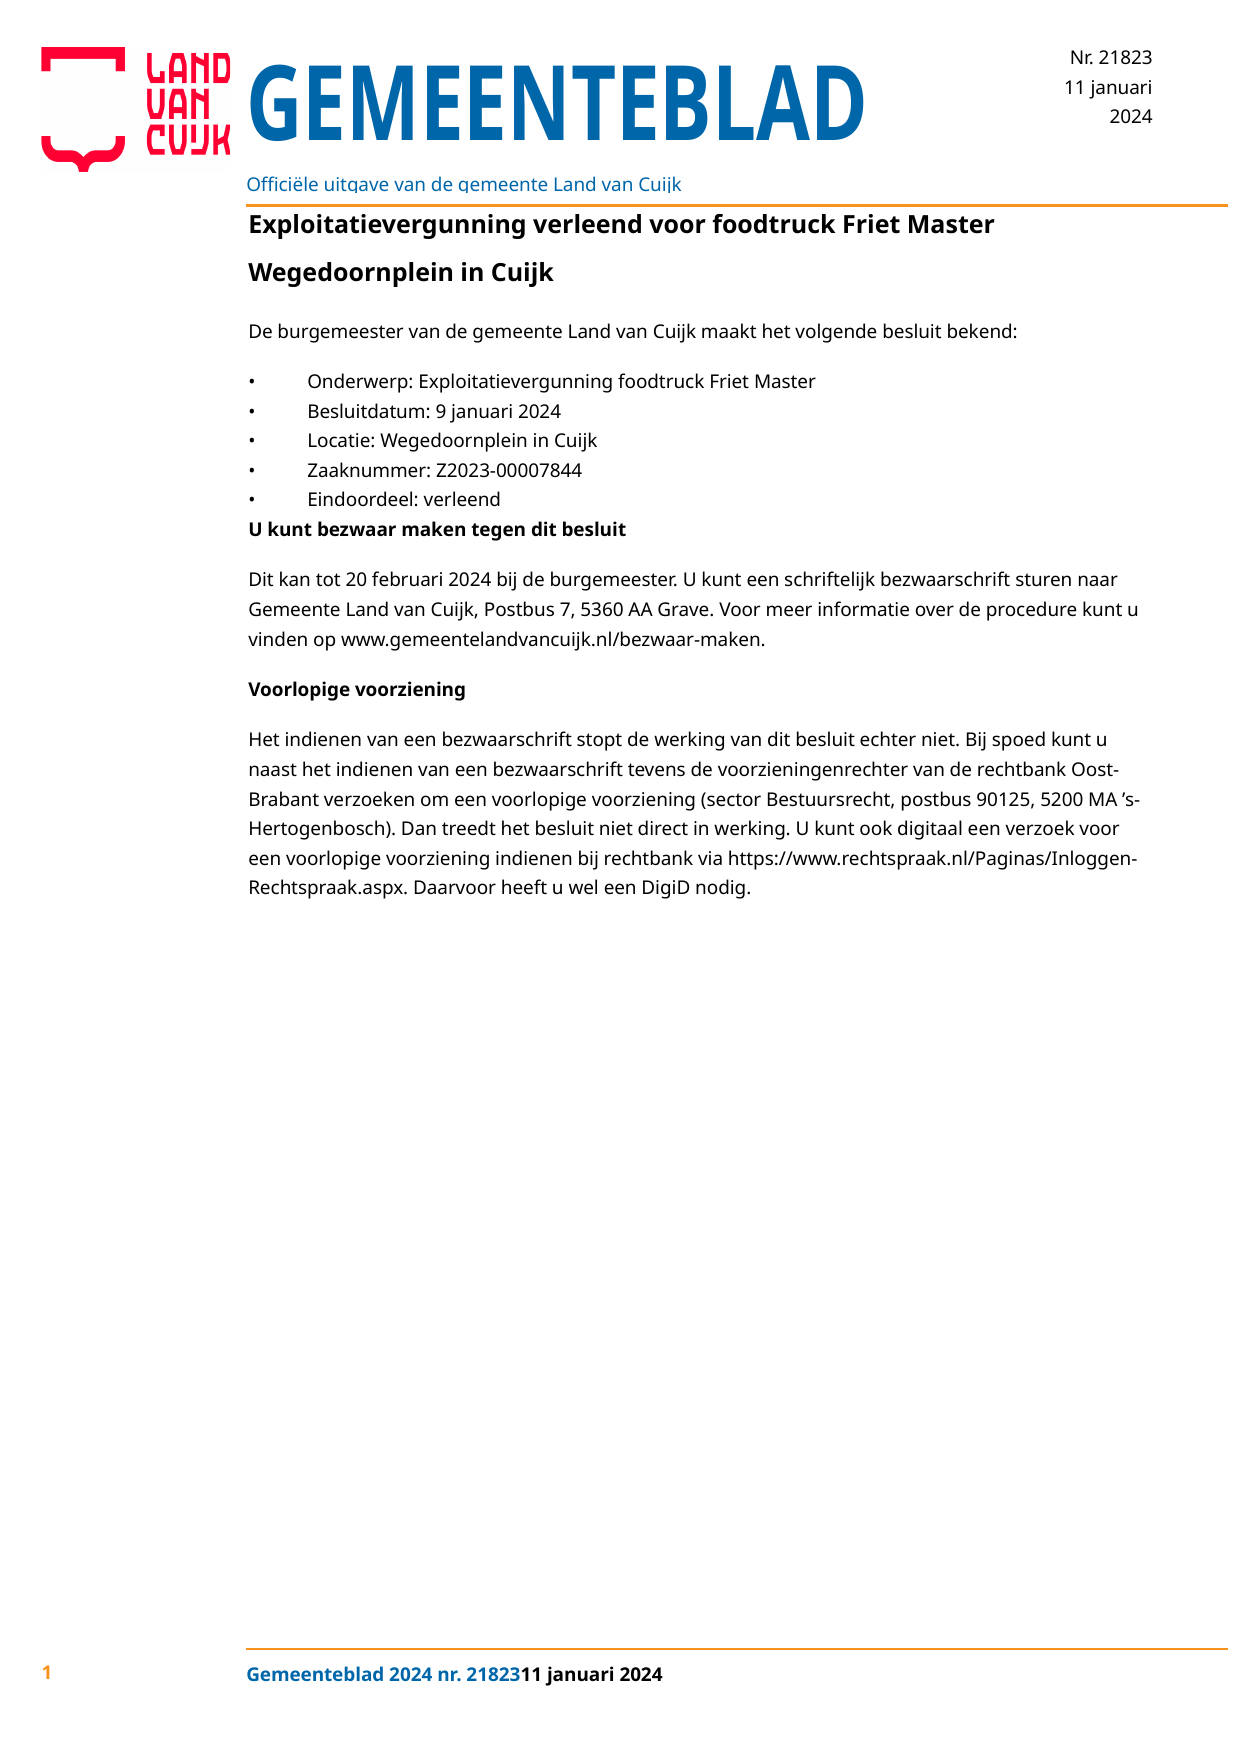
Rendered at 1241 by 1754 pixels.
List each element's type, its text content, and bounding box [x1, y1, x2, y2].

text Exploitatievergunning verleend voor foodtruck Friet Master Wegedoornplein in Cuijk [248, 207, 1152, 288]
list Besluitdatum: 9 januari 2024 [248, 398, 1152, 424]
text Voorlopige voorziening [248, 676, 1152, 702]
text U kunt bezwaar maken tegen dit besluit [248, 516, 1152, 542]
list Locatie: Wegedoornplein in Cuijk [248, 427, 1152, 453]
text De burgemeester van de gemeente Land van Cuijk maakt het volgende besluit bekend: [248, 318, 1152, 344]
list Zaaknummer: Z2023-00007844 [248, 457, 1152, 483]
text Dit kan tot 20 februari 2024 bij de burgemeester. U kunt een schriftelijk bezwaarschrift sturen naar Gemeente Land van Cuijk, Postbus 7, 5360 AA Grave. Voor meer informatie over de procedure kunt u vinden op www.gemeentelandvancuijk.nl/bezwaar-maken. [248, 567, 1152, 652]
text Het indienen van een bezwaarschrift stopt de werking van dit besluit echter niet. Bij spoed kunt u naast het indienen van een bezwaarschrift tevens de voorzieningenrechter van de rechtbank Oost-Brabant verzoeken om een voorlopige voorziening (sector Bestuursrecht, postbus 90125, 5200 MA ’s-Hertogenbosch). Dan treedt het besluit niet direct in werking. U kunt ook digitaal een verzoek voor een voorlopige voorziening indienen bij rechtbank via https://www.rechtspraak.nl/Paginas/Inloggen-Rechtspraak.aspx. Daarvoor heeft u wel een DigiD nodig. [248, 727, 1152, 900]
list Onderwerp: Exploitatievergunning foodtruck Friet Master [248, 368, 1152, 394]
list Eindoordeel: verleend [248, 487, 1152, 512]
picture [41, 47, 231, 172]
